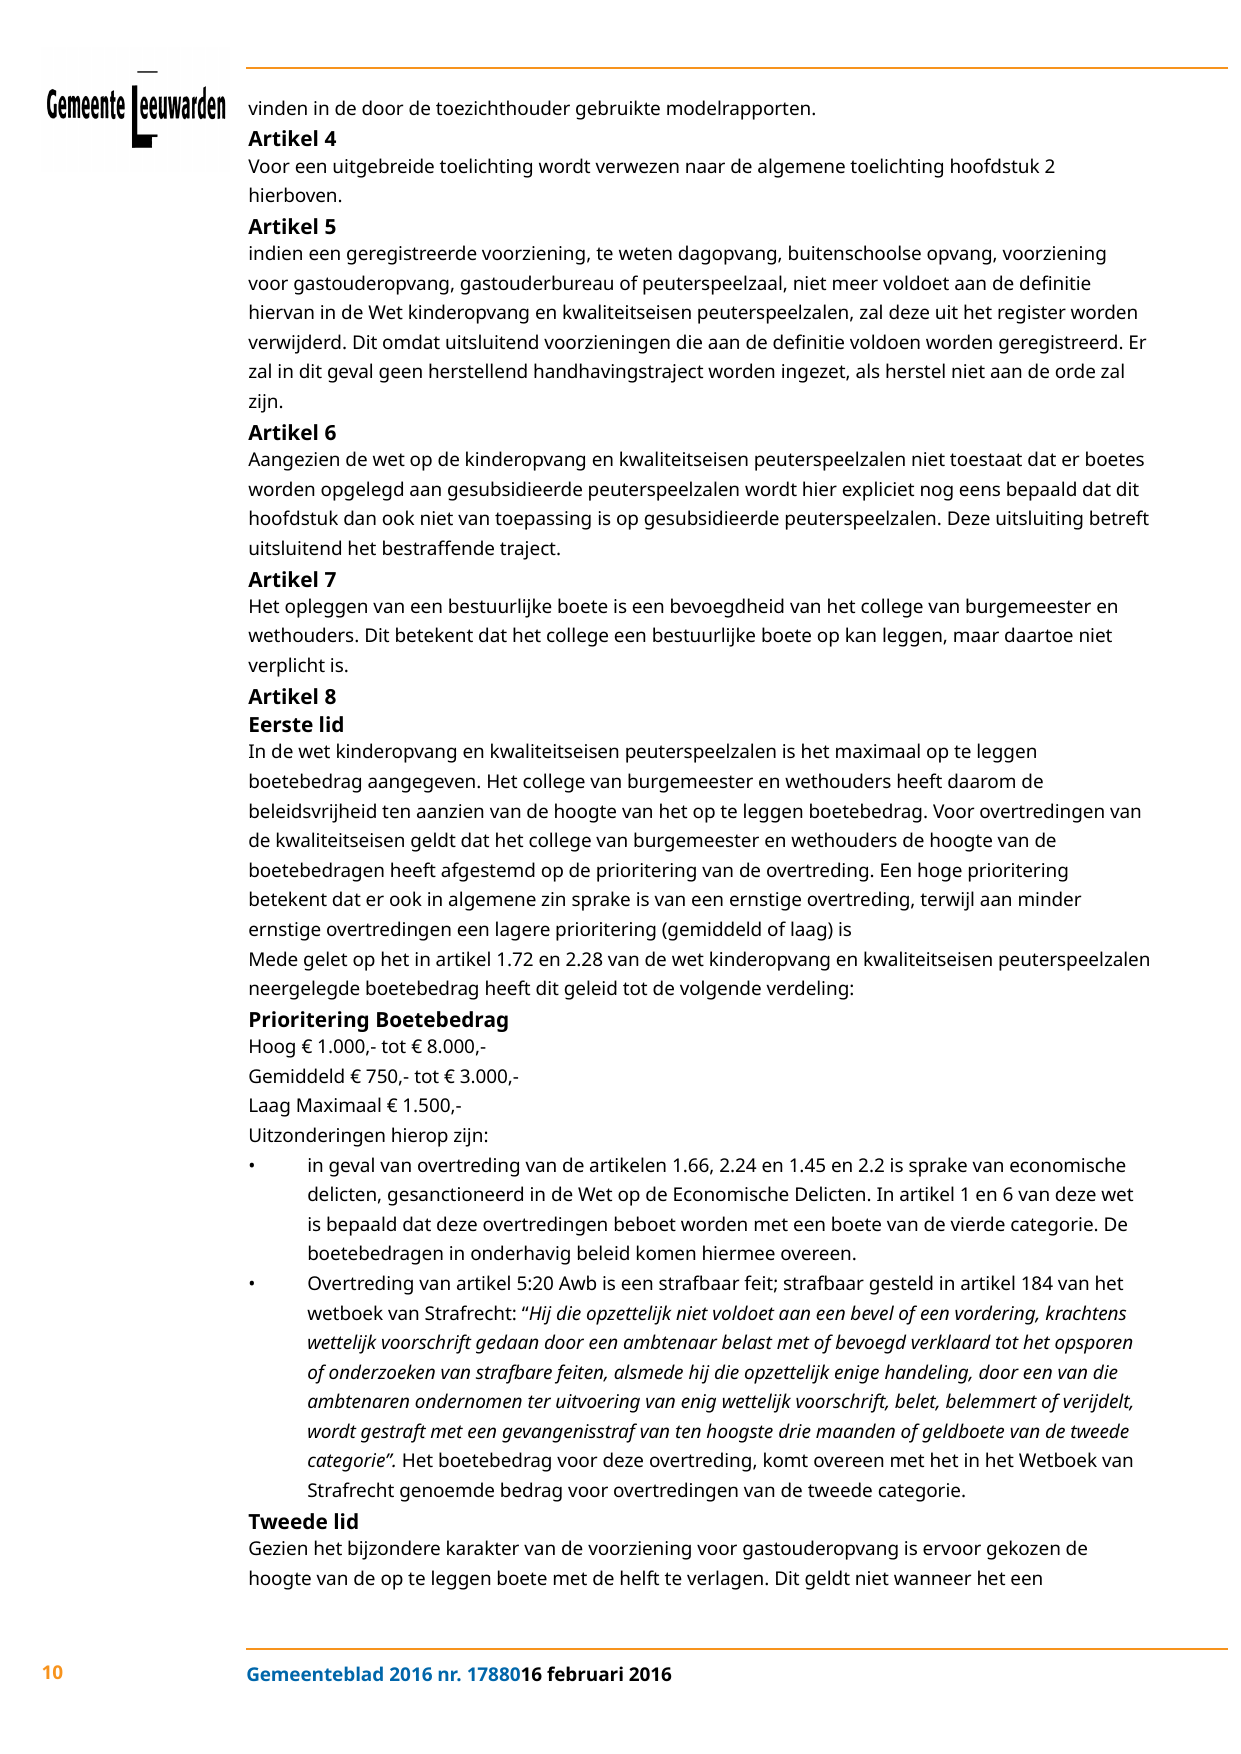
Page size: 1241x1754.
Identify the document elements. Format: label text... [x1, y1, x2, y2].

picture [41, 47, 231, 172]
text Het opleggen van een bestuurlijke boete is een bevoegdheid van het college van burgemeester en wethouders. Dit betekent dat het college een bestuurlijke boete op kan leggen, maar daartoe niet verplicht is. [248, 593, 1152, 678]
text Artikel 4 [248, 124, 1152, 153]
text Laag Maximaal € 1.500,- [248, 1093, 1152, 1118]
text Gezien het bijzondere karakter van de voorziening voor gastouderopvang is ervoor gekozen de hoogte van de op te leggen boete met de helft te verlagen. Dit geldt niet wanneer het een [248, 1535, 1152, 1591]
text Mede gelet op het in artikel 1.72 en 2.28 van de wet kinderopvang en kwaliteitseisen peuterspeelzalen neergelegde boetebedrag heeft dit geleid tot de volgende verdeling: [248, 946, 1152, 1001]
text Artikel 5 [248, 212, 1152, 240]
text Tweede lid [248, 1507, 1152, 1535]
text In de wet kinderopvang en kwaliteitseisen peuterspeelzalen is het maximaal op te leggen boetebedrag aangegeven. Het college van burgemeester en wethouders heeft daarom de beleidsvrijheid ten aanzien van de hoogte van het op te leggen boetebedrag. Voor overtredingen van de kwaliteitseisen geldt dat het college van burgemeester en wethouders de hoogte van de boetebedragen heeft afgestemd op de prioritering van de overtreding. Een hoge prioritering betekent dat er ook in algemene zin sprake is van een ernstige overtreding, terwijl aan minder ernstige overtredingen een lagere prioritering (gemiddeld of laag) is [248, 739, 1152, 942]
text Artikel 6 [248, 418, 1152, 446]
list Overtreding van artikel 5:20 Awb is een strafbaar feit; strafbaar gesteld in artikel 184 van het wetboek van Strafrecht: “Hij die opzettelijk niet voldoet aan een bevel of een vordering, krachtens wettelijk voorschrift gedaan door een ambtenaar belast met of bevoegd verklaard tot het opsporen of onderzoeken van strafbare feiten, alsmede hij die opzettelijk enige handeling, door een van die ambtenaren ondernomen ter uitvoering van enig wettelijk voorschrift, belet, belemmert of verijdelt, wordt gestraft met een gevangenisstraf van ten hoogste drie maanden of geldboete van de tweede categorie”. Het boetebedrag voor deze overtreding, komt overeen met het in het Wetboek van Strafrecht genoemde bedrag voor overtredingen van de tweede categorie. [248, 1270, 1152, 1503]
text Eerste lid [248, 710, 1152, 739]
text indien een geregistreerde voorziening, te weten dagopvang, buitenschoolse opvang, voorziening voor gastouderopvang, gastouderbureau of peuterspeelzaal, niet meer voldoet aan de definitie hiervan in de Wet kinderopvang en kwaliteitseisen peuterspeelzalen, zal deze uit het register worden verwijderd. Dit omdat uitsluitend voorzieningen die aan de definitie voldoen worden geregistreerd. Er zal in dit geval geen herstellend handhavingstraject worden ingezet, als herstel niet aan de orde zal zijn. [248, 240, 1152, 414]
text vinden in de door de toezichthouder gebruikte modelrapporten. [248, 95, 1152, 121]
text Hoog € 1.000,- tot € 8.000,- [248, 1033, 1152, 1059]
text Prioritering Boetebedrag [248, 1005, 1152, 1033]
text Uitzonderingen hierop zijn: [248, 1122, 1152, 1148]
text Voor een uitgebreide toelichting wordt verwezen naar de algemene toelichting hoofdstuk 2 hierboven. [248, 153, 1152, 208]
text Gemiddeld € 750,- tot € 3.000,- [248, 1063, 1152, 1089]
text Artikel 7 [248, 565, 1152, 593]
text Artikel 8 [248, 682, 1152, 710]
list in geval van overtreding van de artikelen 1.66, 2.24 en 1.45 en 2.2 is sprake van economische delicten, gesanctioneerd in de Wet op de Economische Delicten. In artikel 1 en 6 van deze wet is bepaald dat deze overtredingen beboet worden met een boete van de vierde categorie. De boetebedragen in onderhavig beleid komen hiermee overeen. [248, 1152, 1152, 1266]
text Aangezien de wet op de kinderopvang en kwaliteitseisen peuterspeelzalen niet toestaat dat er boetes worden opgelegd aan gesubsidieerde peuterspeelzalen wordt hier expliciet nog eens bepaald dat dit hoofdstuk dan ook niet van toepassing is op gesubsidieerde peuterspeelzalen. Deze uitsluiting betreft uitsluitend het bestraffende traject. [248, 446, 1152, 561]
